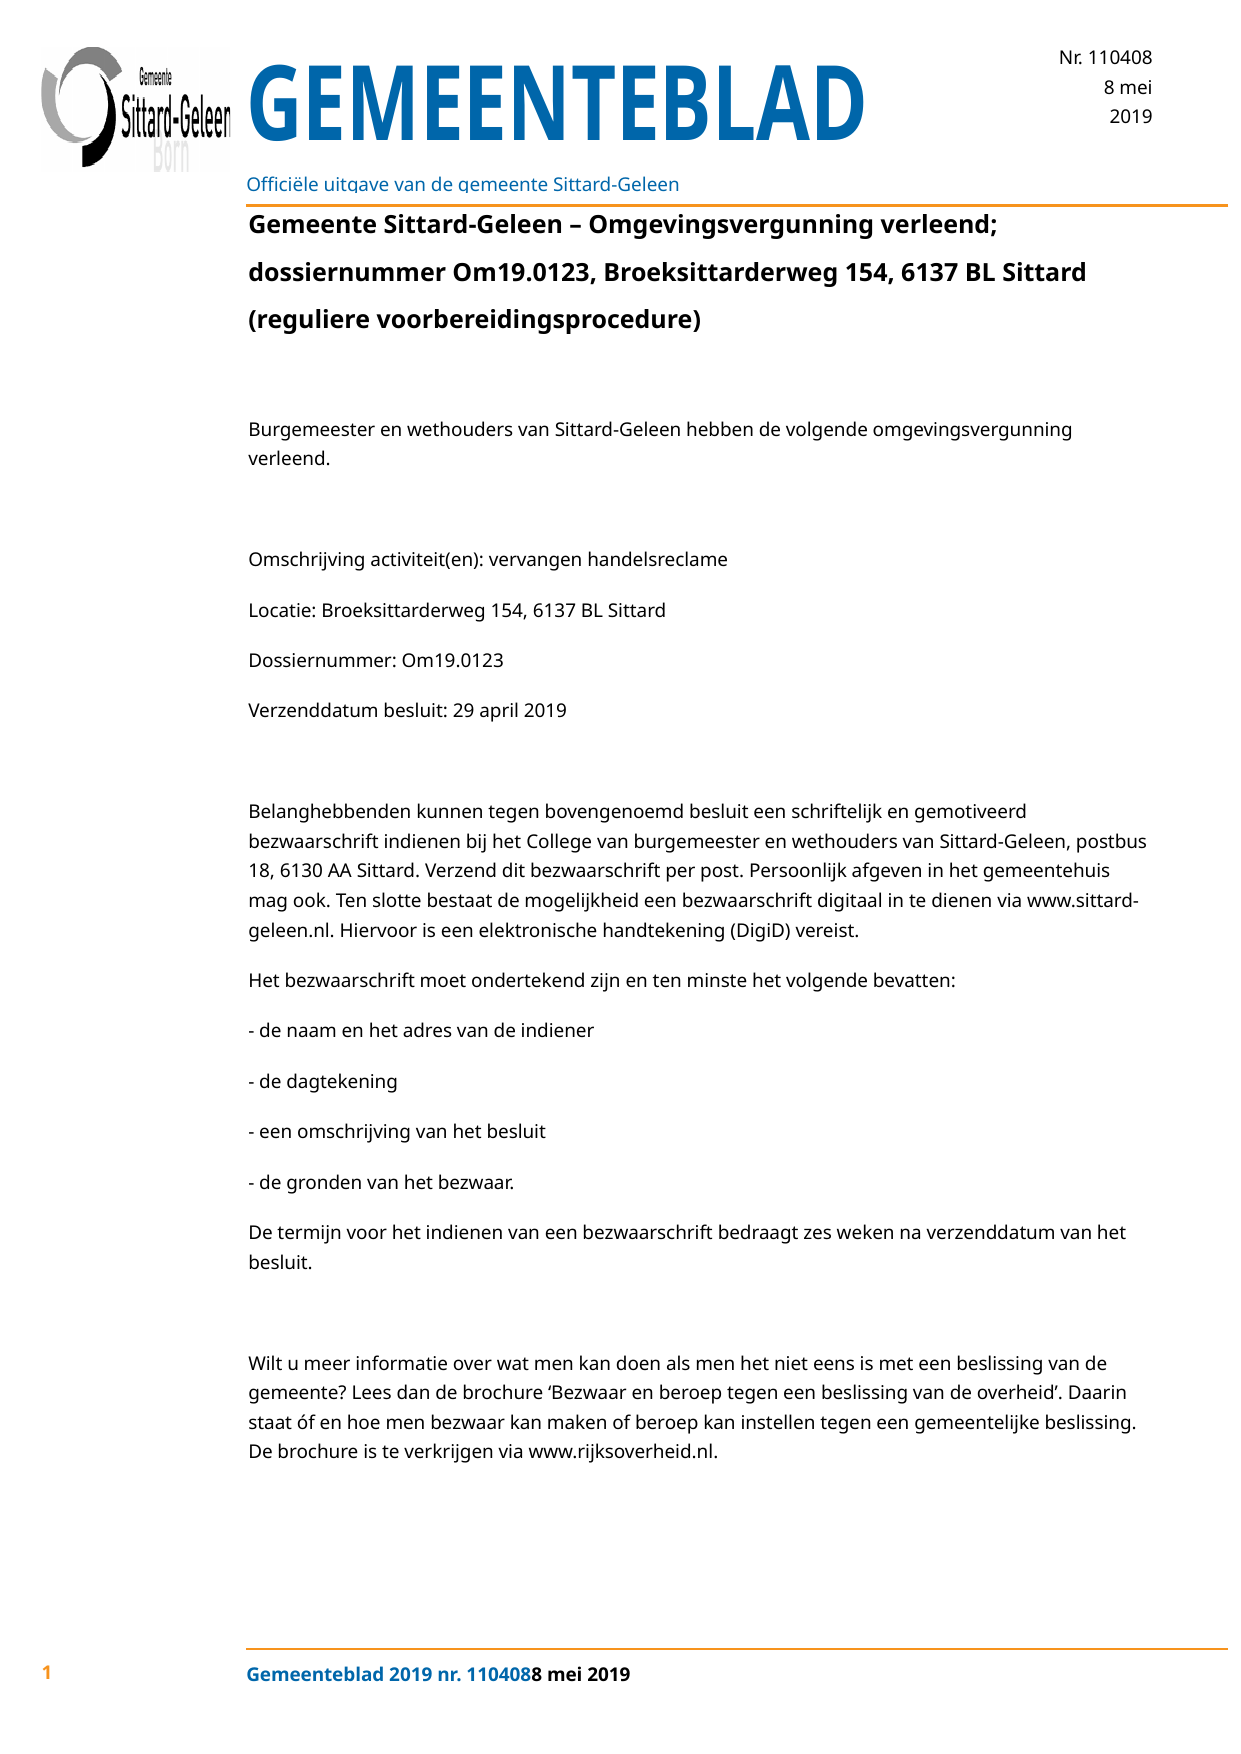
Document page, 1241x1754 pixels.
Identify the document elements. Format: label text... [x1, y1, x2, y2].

text - de gronden van het bezwaar. [248, 1169, 1152, 1194]
text - de dagtekening [248, 1068, 1152, 1094]
text Gemeente Sittard-Geleen – Omgevingsvergunning verleend; dossiernummer Om19.0123, Broeksittarderweg 154, 6137 BL Sittard (reguliere voorbereidingsprocedure) [248, 207, 1152, 336]
text Belanghebbenden kunnen tegen bovengenoemd besluit een schriftelijk en gemotiveerd bezwaarschrift indienen bij het College van burgemeester en wethouders van Sittard-Geleen, postbus 18, 6130 AA Sittard. Verzend dit bezwaarschrift per post. Persoonlijk afgeven in het gemeentehuis mag ook. Ten slotte bestaat de mogelijkheid een bezwaarschrift digitaal in te dienen via www.sittard-geleen.nl. Hiervoor is een elektronische handtekening (DigiD) vereist. [248, 798, 1152, 942]
text Het bezwaarschrift moet ondertekend zijn en ten minste het volgende bevatten: [248, 967, 1152, 993]
picture [41, 47, 231, 172]
text Burgemeester en wethouders van Sittard-Geleen hebben de volgende omgevingsvergunning verleend. [248, 416, 1152, 471]
text Dossiernummer: Om19.0123 [248, 647, 1152, 673]
text Locatie: Broeksittarderweg 154, 6137 BL Sittard [248, 597, 1152, 622]
text Omschrijving activiteit(en): vervangen handelsreclame [248, 546, 1152, 572]
text Verzenddatum besluit: 29 april 2019 [248, 698, 1152, 723]
text De termijn voor het indienen van een bezwaarschrift bedraagt zes weken na verzenddatum van het besluit. [248, 1219, 1152, 1274]
text - een omschrijving van het besluit [248, 1118, 1152, 1144]
text - de naam en het adres van de indiener [248, 1018, 1152, 1043]
text Wilt u meer informatie over wat men kan doen als men het niet eens is met een beslissing van de gemeente? Lees dan de brochure ‘Bezwaar en beroep tegen een beslissing van de overheid’. Daarin staat óf en hoe men bezwaar kan maken of beroep kan instellen tegen een gemeentelijke beslissing. De brochure is te verkrijgen via www.rijksoverheid.nl. [248, 1350, 1152, 1464]
